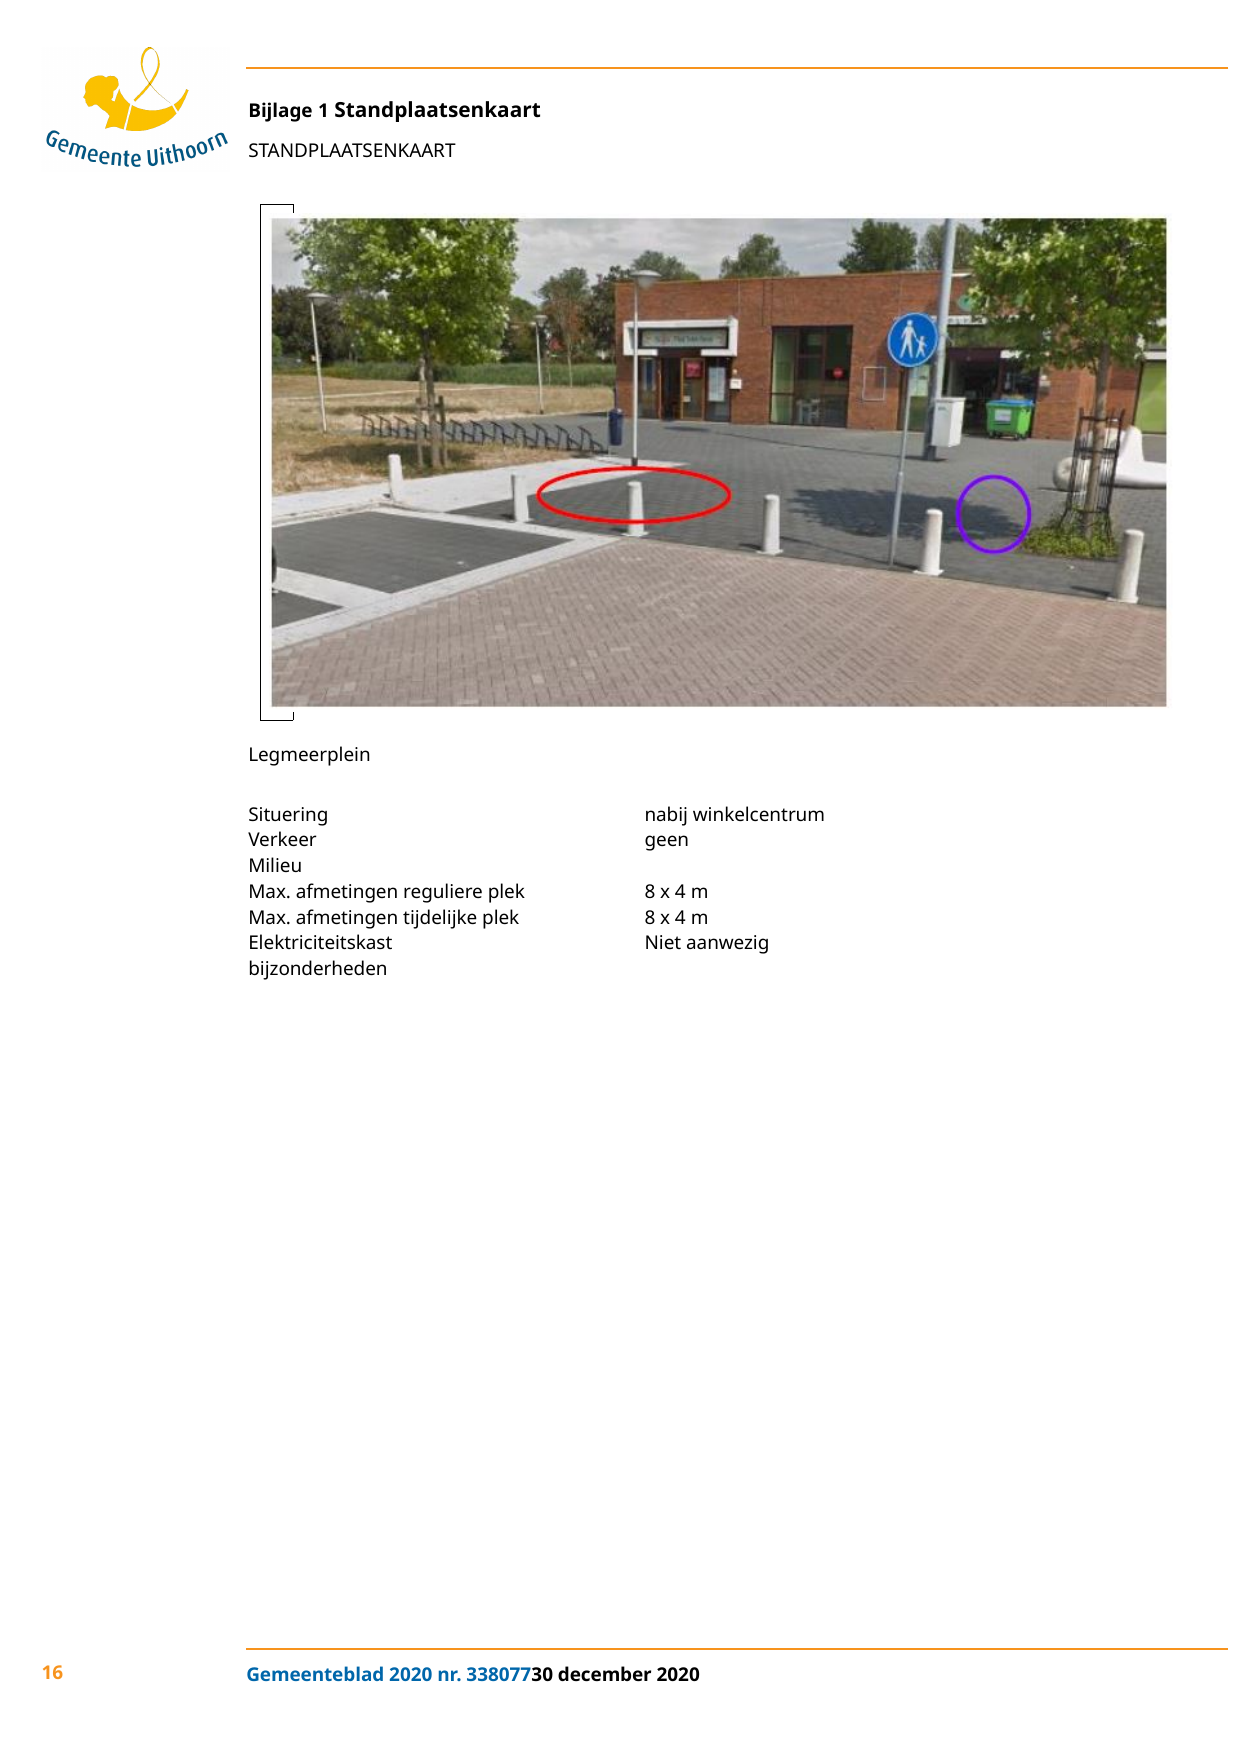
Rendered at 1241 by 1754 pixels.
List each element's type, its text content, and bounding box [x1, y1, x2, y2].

table_cell geen [644, 827, 1152, 852]
text Bijlage 1 Standplaatsenkaart [248, 95, 1152, 123]
table_cell [644, 853, 1152, 878]
table_header nabij winkelcentrum [644, 801, 1152, 827]
table_cell Milieu [248, 853, 644, 878]
text Legmeerplein [248, 742, 1152, 767]
text STANDPLAATSENKAART [248, 137, 1152, 163]
picture [41, 47, 231, 172]
table_cell [644, 955, 1152, 981]
table_cell 8 x 4 m [644, 904, 1152, 929]
picture [268, 213, 1173, 712]
table_header Situering [248, 801, 644, 827]
table_cell Niet aanwezig [644, 930, 1152, 955]
table_cell bijzonderheden [248, 955, 644, 981]
table_cell 8 x 4 m [644, 878, 1152, 904]
table_cell Verkeer [248, 827, 644, 852]
table_cell Max. afmetingen reguliere plek [248, 878, 644, 904]
table_cell Elektriciteitskast [248, 930, 644, 955]
table_cell Max. afmetingen tijdelijke plek [248, 904, 644, 929]
